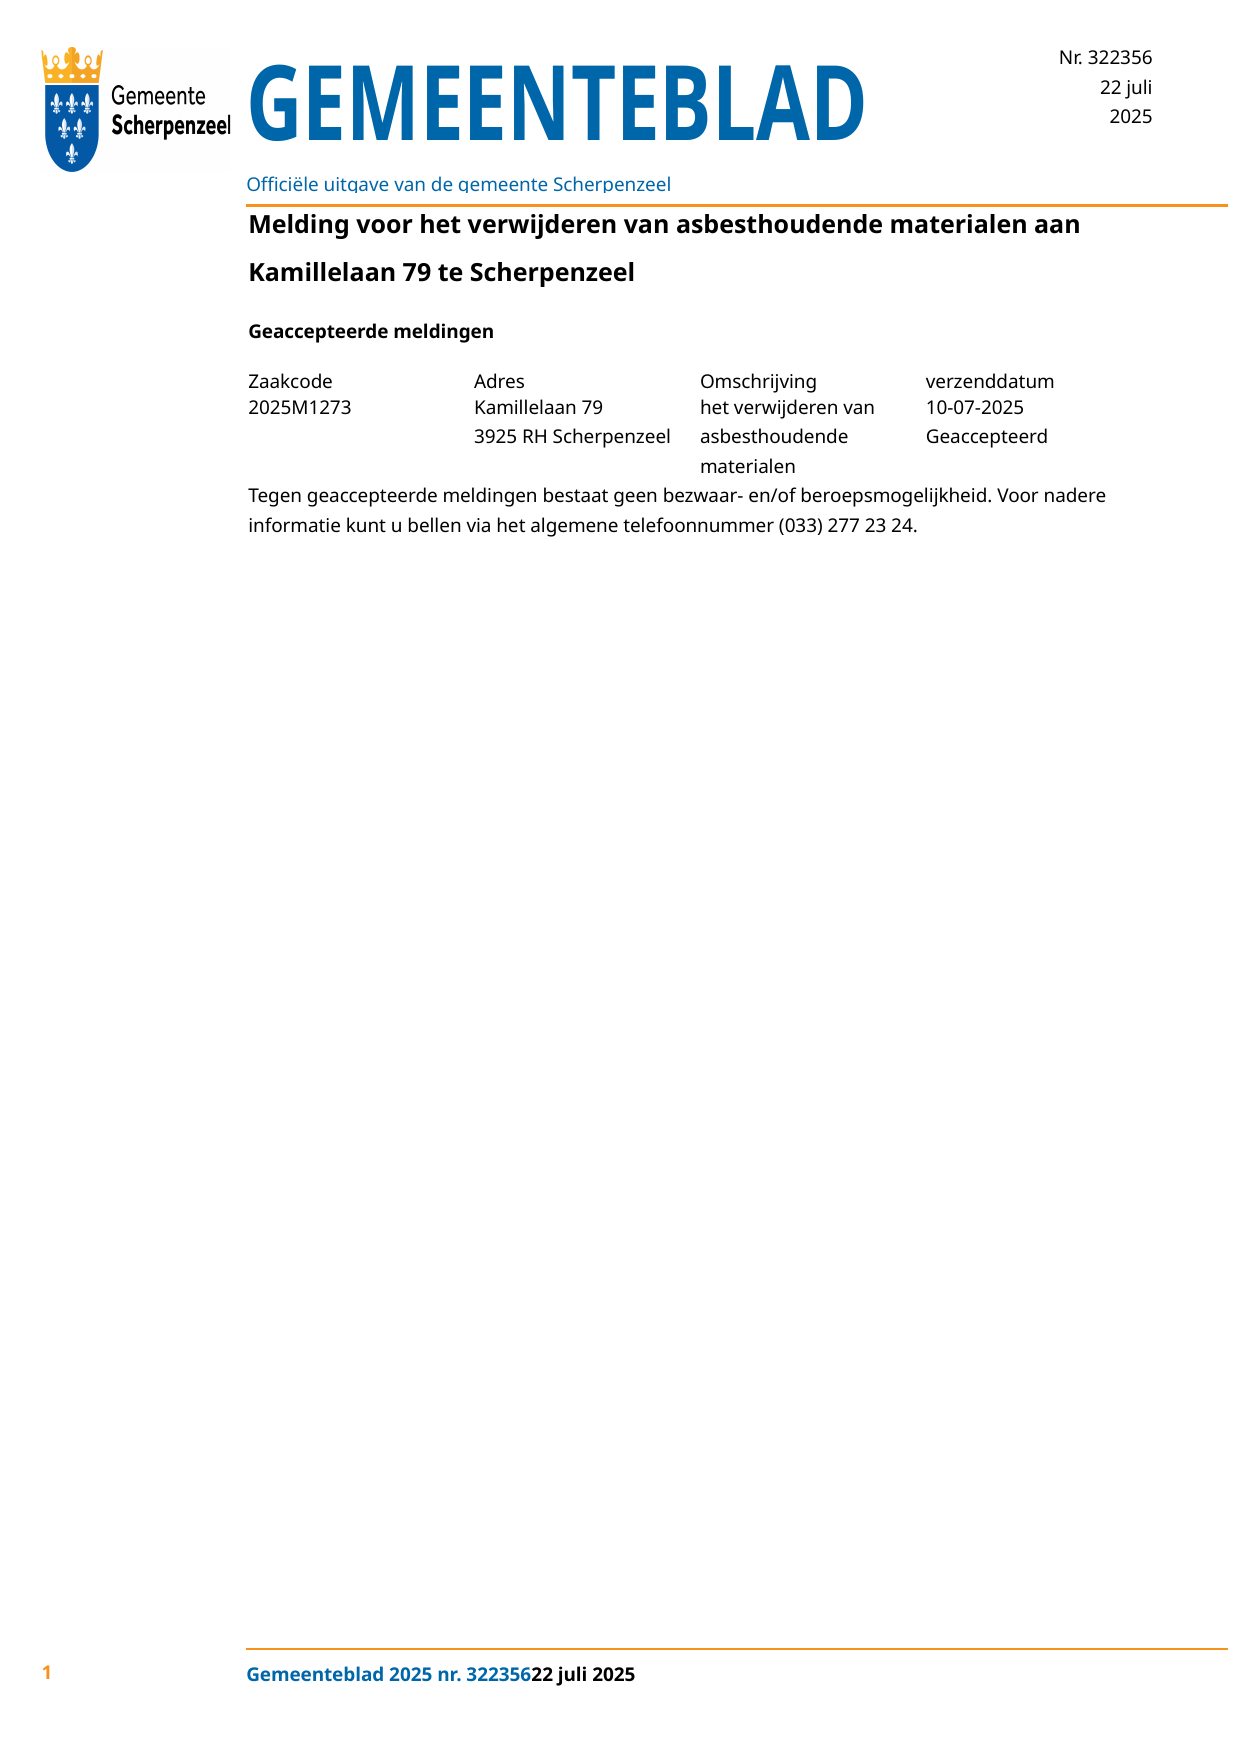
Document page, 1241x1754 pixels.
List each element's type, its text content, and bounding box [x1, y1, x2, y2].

text Melding voor het verwijderen van asbesthoudende materialen aan Kamillelaan 79 te Scherpenzeel [248, 207, 1152, 288]
table_header Adres [474, 369, 700, 394]
table_cell Kamillelaan 79 3925 RH Scherpenzeel [474, 394, 700, 479]
text Tegen geaccepteerde meldingen bestaat geen bezwaar- en/of beroepsmogelijkheid. Voor nadere informatie kunt u bellen via het algemene telefoonnummer (033) 277 23 24. [248, 482, 1152, 538]
table_cell 2025M1273 [248, 394, 474, 479]
text Geaccepteerde meldingen [248, 318, 1152, 344]
picture [41, 47, 231, 172]
table_header Zaakcode [248, 369, 474, 394]
table_header verzenddatum [926, 369, 1152, 394]
table_cell 10-07-2025 Geaccepteerd [926, 394, 1152, 479]
table_header Omschrijving [700, 369, 926, 394]
table_cell het verwijderen van asbesthoudende materialen [700, 394, 926, 479]
